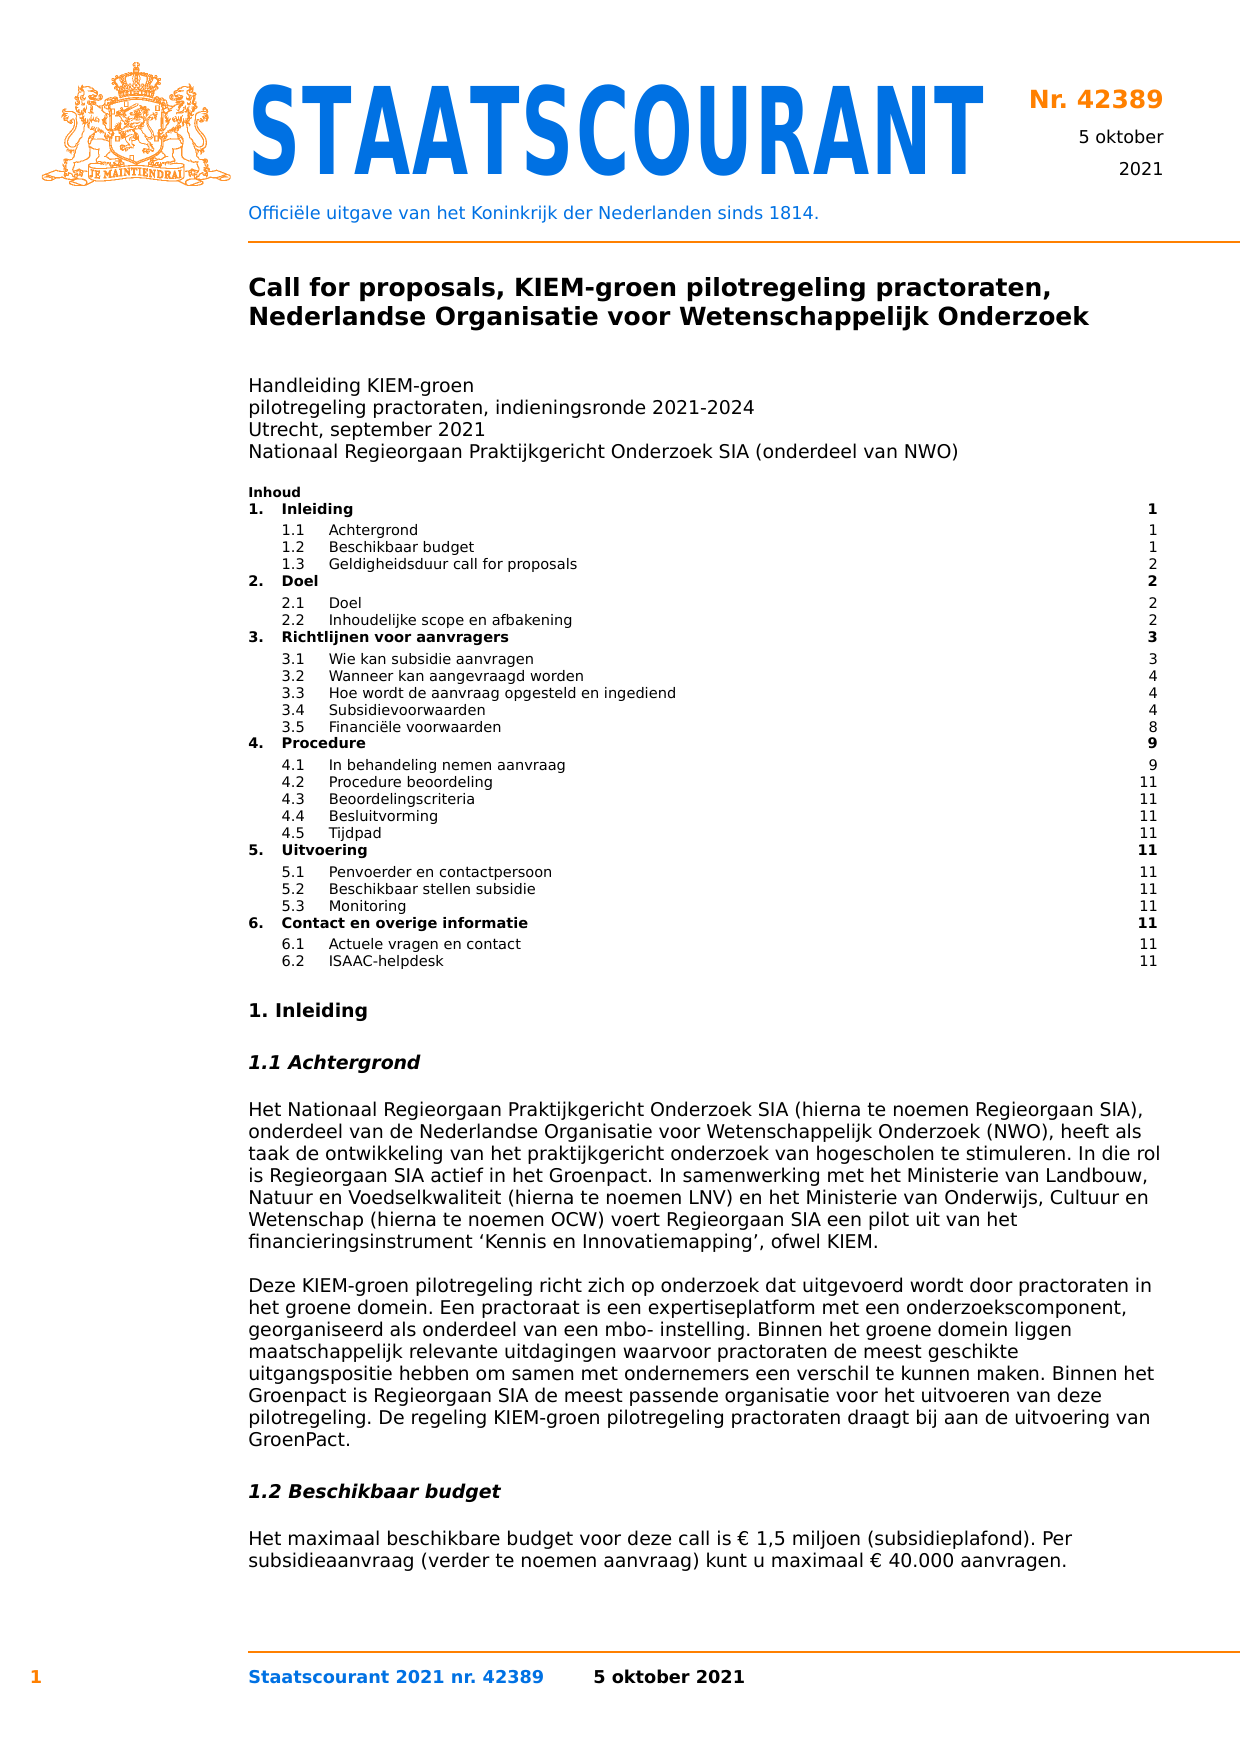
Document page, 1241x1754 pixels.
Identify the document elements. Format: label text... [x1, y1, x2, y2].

table_cell 4.1 [276, 753, 322, 774]
table_cell Procedure [276, 735, 986, 752]
text Het maximaal beschikbare budget voor deze call is € 1,5 miljoen (subsidieplafond). Per subsidieaanvraag (verder te noemen aanvraag) kunt u maximaal € 40.000 aanvragen. [248, 1528, 1163, 1572]
table_cell 6. [248, 915, 276, 932]
table_cell [248, 556, 276, 573]
table_header Nr. 42389 [998, 62, 1240, 121]
table_cell [248, 774, 276, 791]
table_cell Uitvoering [276, 842, 986, 859]
table_cell 6.1 [276, 932, 322, 953]
table_cell 3.2 [276, 668, 322, 684]
table_cell 2 [986, 573, 1163, 590]
table_cell 1.3 [276, 556, 322, 573]
table_cell 5. [248, 842, 276, 859]
table_cell [248, 685, 276, 701]
table_cell Beoordelingscriteria [323, 791, 986, 808]
table_cell [248, 668, 276, 684]
text Deze KIEM-groen pilotregeling richt zich op onderzoek dat uitgevoerd wordt door practoraten in het groene domein. Een practoraat is een expertiseplatform met een onderzoekscomponent, georganiseerd als onderdeel van een mbo- instelling. Binnen het groene domein liggen maatschappelijk relevante uitdagingen waarvoor practoraten de meest geschikte uitgangspositie hebben om samen met ondernemers een verschil te kunnen maken. Binnen het Groenpact is Regieorgaan SIA de meest passende organisatie voor het uitvoeren van deze pilotregeling. De regeling KIEM-groen pilotregeling practoraten draagt bij aan de uitvoering van GroenPact. [248, 1275, 1163, 1451]
table_cell 2 [986, 590, 1163, 612]
table_header STAATSCOURANT [248, 62, 998, 203]
table_cell 11 [986, 842, 1163, 859]
table_cell 1 [986, 501, 1163, 518]
table_cell 3.3 [276, 685, 322, 701]
table_cell [248, 859, 276, 881]
table_cell 11 [986, 881, 1163, 898]
table_cell 3.5 [276, 719, 322, 735]
table_header [25, 62, 248, 241]
table_cell 11 [986, 774, 1163, 791]
table_cell 3.1 [276, 646, 322, 667]
table_cell 9 [986, 753, 1163, 774]
table_cell Achtergrond [323, 518, 986, 539]
text pilotregeling practoraten, indieningsronde 2021-2024 [248, 397, 1163, 419]
table_cell 11 [986, 898, 1163, 914]
table_cell 2.1 [276, 590, 322, 612]
table_cell Doel [276, 573, 986, 590]
table_cell Beschikbaar budget [323, 539, 986, 556]
table_cell 11 [986, 915, 1163, 932]
text Handleiding KIEM-groen [248, 375, 1163, 397]
subtitle 1.2 Beschikbaar budget [248, 1481, 1163, 1503]
table_cell 1 [986, 539, 1163, 556]
table_cell In behandeling nemen aanvraag [323, 753, 986, 774]
table_cell Officiële uitgave van het Koninkrijk der Nederlanden sinds 1814. [248, 203, 1240, 241]
table_cell Doel [323, 590, 986, 612]
table_cell 11 [986, 825, 1163, 842]
table_cell Subsidievoorwaarden [323, 701, 986, 718]
table_cell Financiële voorwaarden [323, 719, 986, 735]
table_cell 9 [986, 735, 1163, 752]
table_cell ISAAC-helpdesk [323, 953, 986, 970]
table_cell Procedure beoordeling [323, 774, 986, 791]
table_cell [248, 590, 276, 612]
table_cell 5.2 [276, 881, 322, 898]
picture [41, 62, 231, 186]
table_cell [248, 825, 276, 842]
table_cell [248, 753, 276, 774]
table_cell 11 [986, 932, 1163, 953]
table_cell 2 [986, 612, 1163, 629]
table_cell [248, 719, 276, 735]
table_cell [248, 898, 276, 914]
table_cell [248, 953, 276, 970]
table_cell 2021 [998, 153, 1240, 203]
table_cell 4. [248, 735, 276, 752]
table_cell Wie kan subsidie aanvragen [323, 646, 986, 667]
table_cell Monitoring [323, 898, 986, 914]
table_cell [248, 518, 276, 539]
table_cell [248, 612, 276, 629]
table_cell 4.2 [276, 774, 322, 791]
subtitle 1. Inleiding [248, 1000, 1163, 1022]
table_cell 11 [986, 953, 1163, 970]
text Nationaal Regieorgaan Praktijkgericht Onderzoek SIA (onderdeel van NWO) [248, 441, 1163, 463]
table_cell 11 [986, 808, 1163, 825]
table_cell Beschikbaar stellen subsidie [323, 881, 986, 898]
table_cell 4 [986, 668, 1163, 684]
table_cell Actuele vragen en contact [323, 932, 986, 953]
table_cell Hoe wordt de aanvraag opgesteld en ingediend [323, 685, 986, 701]
table_cell 2.2 [276, 612, 322, 629]
text Het Nationaal Regieorgaan Praktijkgericht Onderzoek SIA (hierna te noemen Regieorgaan SIA), onderdeel van de Nederlandse Organisatie voor Wetenschappelijk Onderzoek (NWO), heeft als taak de ontwikkeling van het praktijkgericht onderzoek van hogescholen te stimuleren. In die rol is Regieorgaan SIA actief in het Groenpact. In samenwerking met het Ministerie van Landbouw, Natuur en Voedselkwaliteit (hierna te noemen LNV) en het Ministerie van Onderwijs, Cultuur en Wetenschap (hierna te noemen OCW) voert Regieorgaan SIA een pilot uit van het financieringsinstrument ‘Kennis en Innovatiemapping’, ofwel KIEM. [248, 1099, 1163, 1253]
table_header Inhoud [248, 485, 1163, 501]
table_cell 1.2 [276, 539, 322, 556]
table_cell 2. [248, 573, 276, 590]
table_cell 1.1 [276, 518, 322, 539]
table_cell Geldigheidsduur call for proposals [323, 556, 986, 573]
table_cell Penvoerder en contactpersoon [323, 859, 986, 881]
table_cell 3 [986, 646, 1163, 667]
table_cell 2 [986, 556, 1163, 573]
table_cell 6.2 [276, 953, 322, 970]
text Utrecht, september 2021 [248, 419, 1163, 441]
table_cell 3. [248, 629, 276, 646]
table_cell Richtlijnen voor aanvragers [276, 629, 986, 646]
table_cell [248, 932, 276, 953]
table_cell Inhoudelijke scope en afbakening [323, 612, 986, 629]
table_cell Tijdpad [323, 825, 986, 842]
table_cell 4 [986, 685, 1163, 701]
table_cell [248, 646, 276, 667]
table_cell 1. [248, 501, 276, 518]
table_cell Besluitvorming [323, 808, 986, 825]
table_cell [248, 808, 276, 825]
table_cell 5.3 [276, 898, 322, 914]
table_cell 5.1 [276, 859, 322, 881]
table_cell 8 [986, 719, 1163, 735]
table_cell [248, 539, 276, 556]
table_cell 11 [986, 859, 1163, 881]
table_cell [248, 791, 276, 808]
table_cell [248, 701, 276, 718]
table_cell 4.4 [276, 808, 322, 825]
table_cell 4 [986, 701, 1163, 718]
table_cell 11 [986, 791, 1163, 808]
table_cell [248, 881, 276, 898]
table_cell Contact en overige informatie [276, 915, 986, 932]
table_cell Wanneer kan aangevraagd worden [323, 668, 986, 684]
subtitle Call for proposals, KIEM-groen pilotregeling practoraten, Nederlandse Organisatie voor Wetenschappelijk Onderzoek [248, 273, 1163, 331]
table_cell Inleiding [276, 501, 986, 518]
table_cell 4.3 [276, 791, 322, 808]
table_cell 3 [986, 629, 1163, 646]
subtitle 1.1 Achtergrond [248, 1052, 1163, 1074]
table_cell 5 oktober [998, 121, 1240, 153]
table_cell 3.4 [276, 701, 322, 718]
table_cell 4.5 [276, 825, 322, 842]
table_cell 1 [986, 518, 1163, 539]
